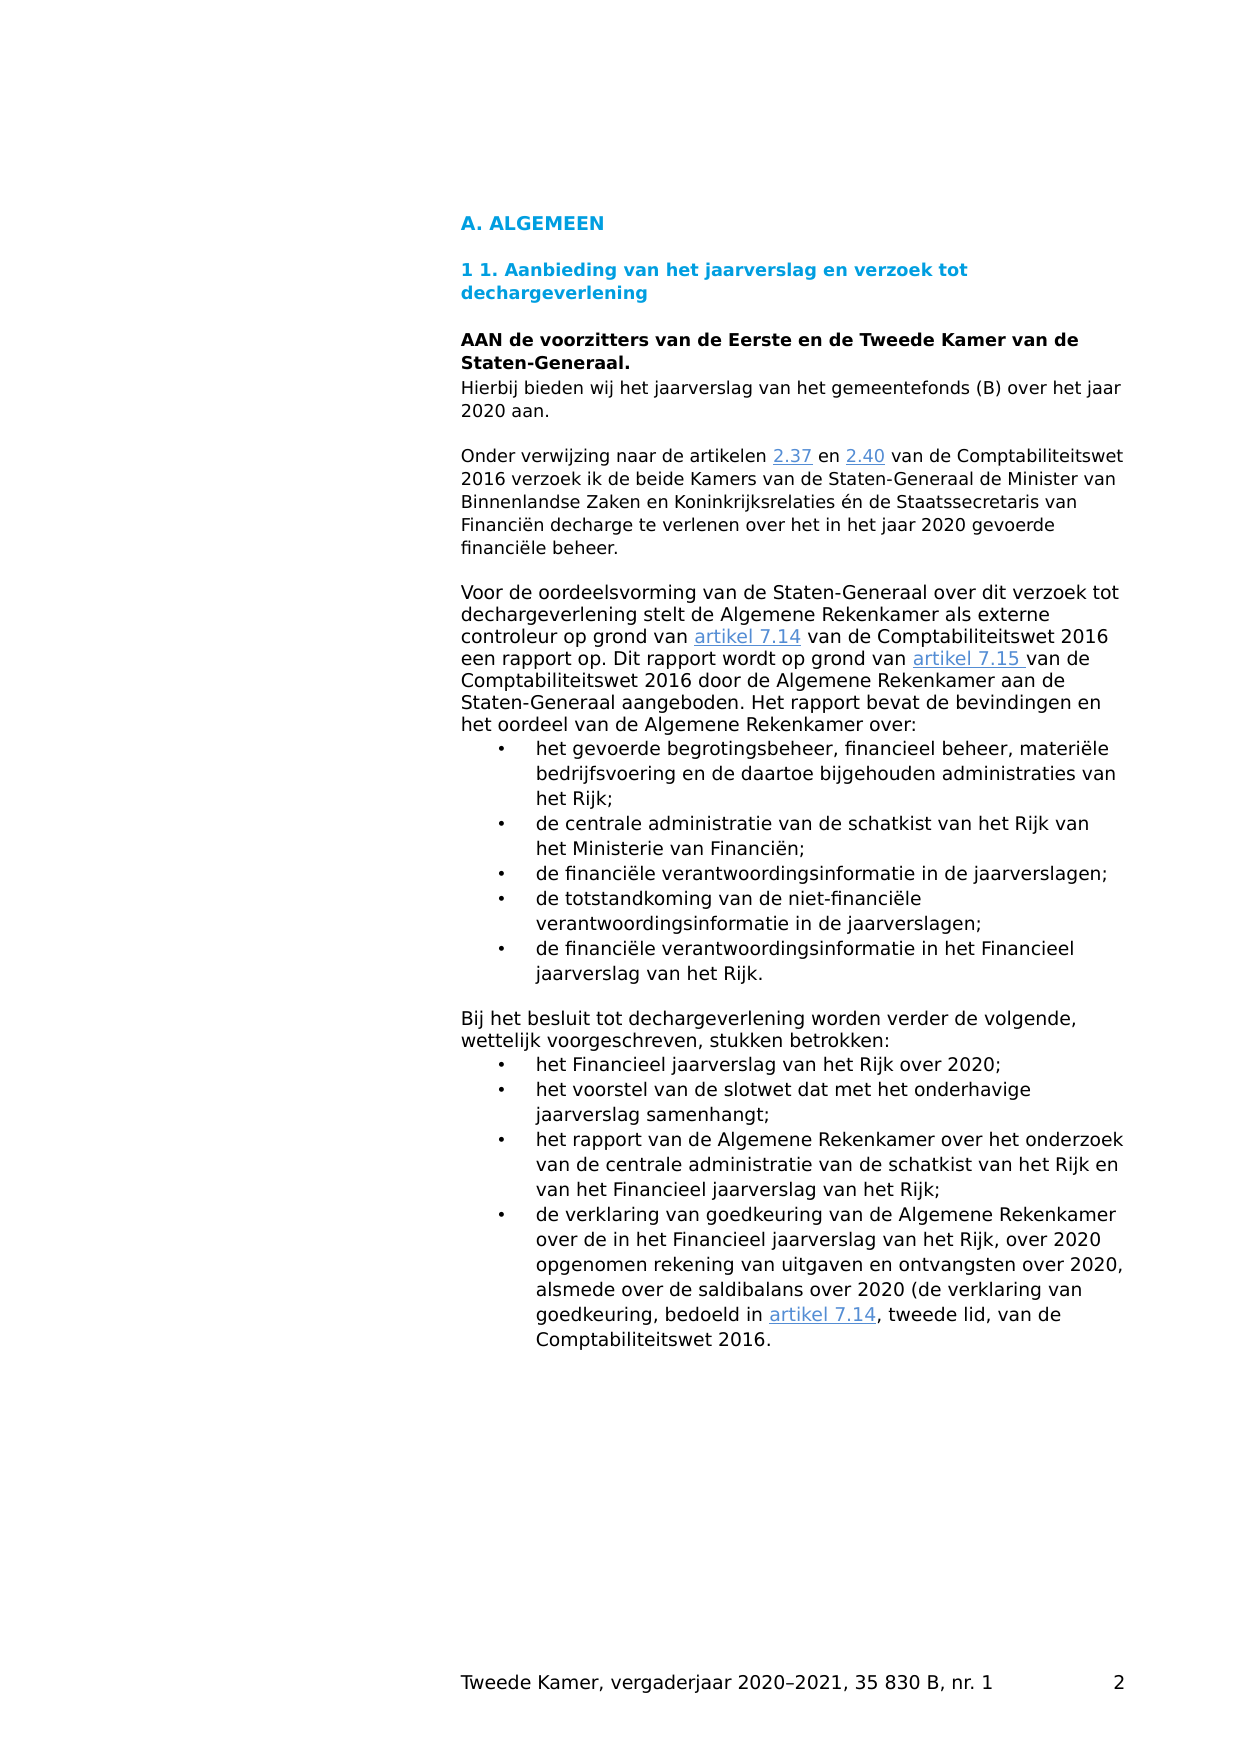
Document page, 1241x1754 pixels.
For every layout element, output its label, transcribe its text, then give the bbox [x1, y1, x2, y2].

text Voor de oordeelsvorming van de Staten-Generaal over dit verzoek tot dechargeverlening stelt de Algemene Rekenkamer als externe controleur op grond van artikel 7.14 van de Comptabiliteitswet 2016 een rapport op. Dit rapport wordt op grond van artikel 7.15 van de Comptabiliteitswet 2016 door de Algemene Rekenkamer aan de Staten-Generaal aangeboden. Het rapport bevat de bevindingen en het oordeel van de Algemene Rekenkamer over: [461, 582, 1125, 736]
list het gevoerde begrotingsbeheer, financieel beheer, materiële bedrijfsvoering en de daartoe bijgehouden administraties van het Rijk; [498, 736, 1125, 811]
list het voorstel van de slotwet dat met het onderhavige jaarverslag samenhangt; [498, 1077, 1125, 1127]
text Hierbij bieden wij het jaarverslag van het gemeentefonds (B) over het jaar 2020 aan. [461, 376, 1125, 422]
list de financiële verantwoordingsinformatie in het Financieel jaarverslag van het Rijk. [498, 936, 1125, 986]
text AAN de voorzitters van de Eerste en de Tweede Kamer van de Staten-Generaal. [461, 328, 1125, 374]
list het Financieel jaarverslag van het Rijk over 2020; [498, 1052, 1125, 1077]
title 1 1. Aanbieding van het jaarverslag en verzoek tot dechargeverlening [461, 258, 1125, 304]
list het rapport van de Algemene Rekenkamer over het onderzoek van de centrale administratie van de schatkist van het Rijk en van het Financieel jaarverslag van het Rijk; [498, 1127, 1125, 1202]
list de centrale administratie van de schatkist van het Rijk van het Ministerie van Financiën; [498, 811, 1125, 861]
text Bij het besluit tot dechargeverlening worden verder de volgende, wettelijk voorgeschreven, stukken betrokken: [461, 1008, 1125, 1052]
list de totstandkoming van de niet-financiële verantwoordingsinformatie in de jaarverslagen; [498, 886, 1125, 936]
list de verklaring van goedkeuring van de Algemene Rekenkamer over de in het Financieel jaarverslag van het Rijk, over 2020 opgenomen rekening van uitgaven en ontvangsten over 2020, alsmede over de saldibalans over 2020 (de verklaring van goedkeuring, bedoeld in artikel 7.14, tweede lid, van de Comptabiliteitswet 2016. [498, 1202, 1125, 1352]
text Onder verwijzing naar de artikelen 2.37 en 2.40 van de Comptabiliteitswet 2016 verzoek ik de beide Kamers van de Staten-Generaal de Minister van Binnenlandse Zaken en Koninkrijksrelaties én de Staatssecretaris van Financiën decharge te verlenen over het in het jaar 2020 gevoerde financiële beheer. [461, 444, 1125, 559]
title A. Algemeen [461, 213, 1125, 235]
list de financiële verantwoordingsinformatie in de jaarverslagen; [498, 861, 1125, 886]
